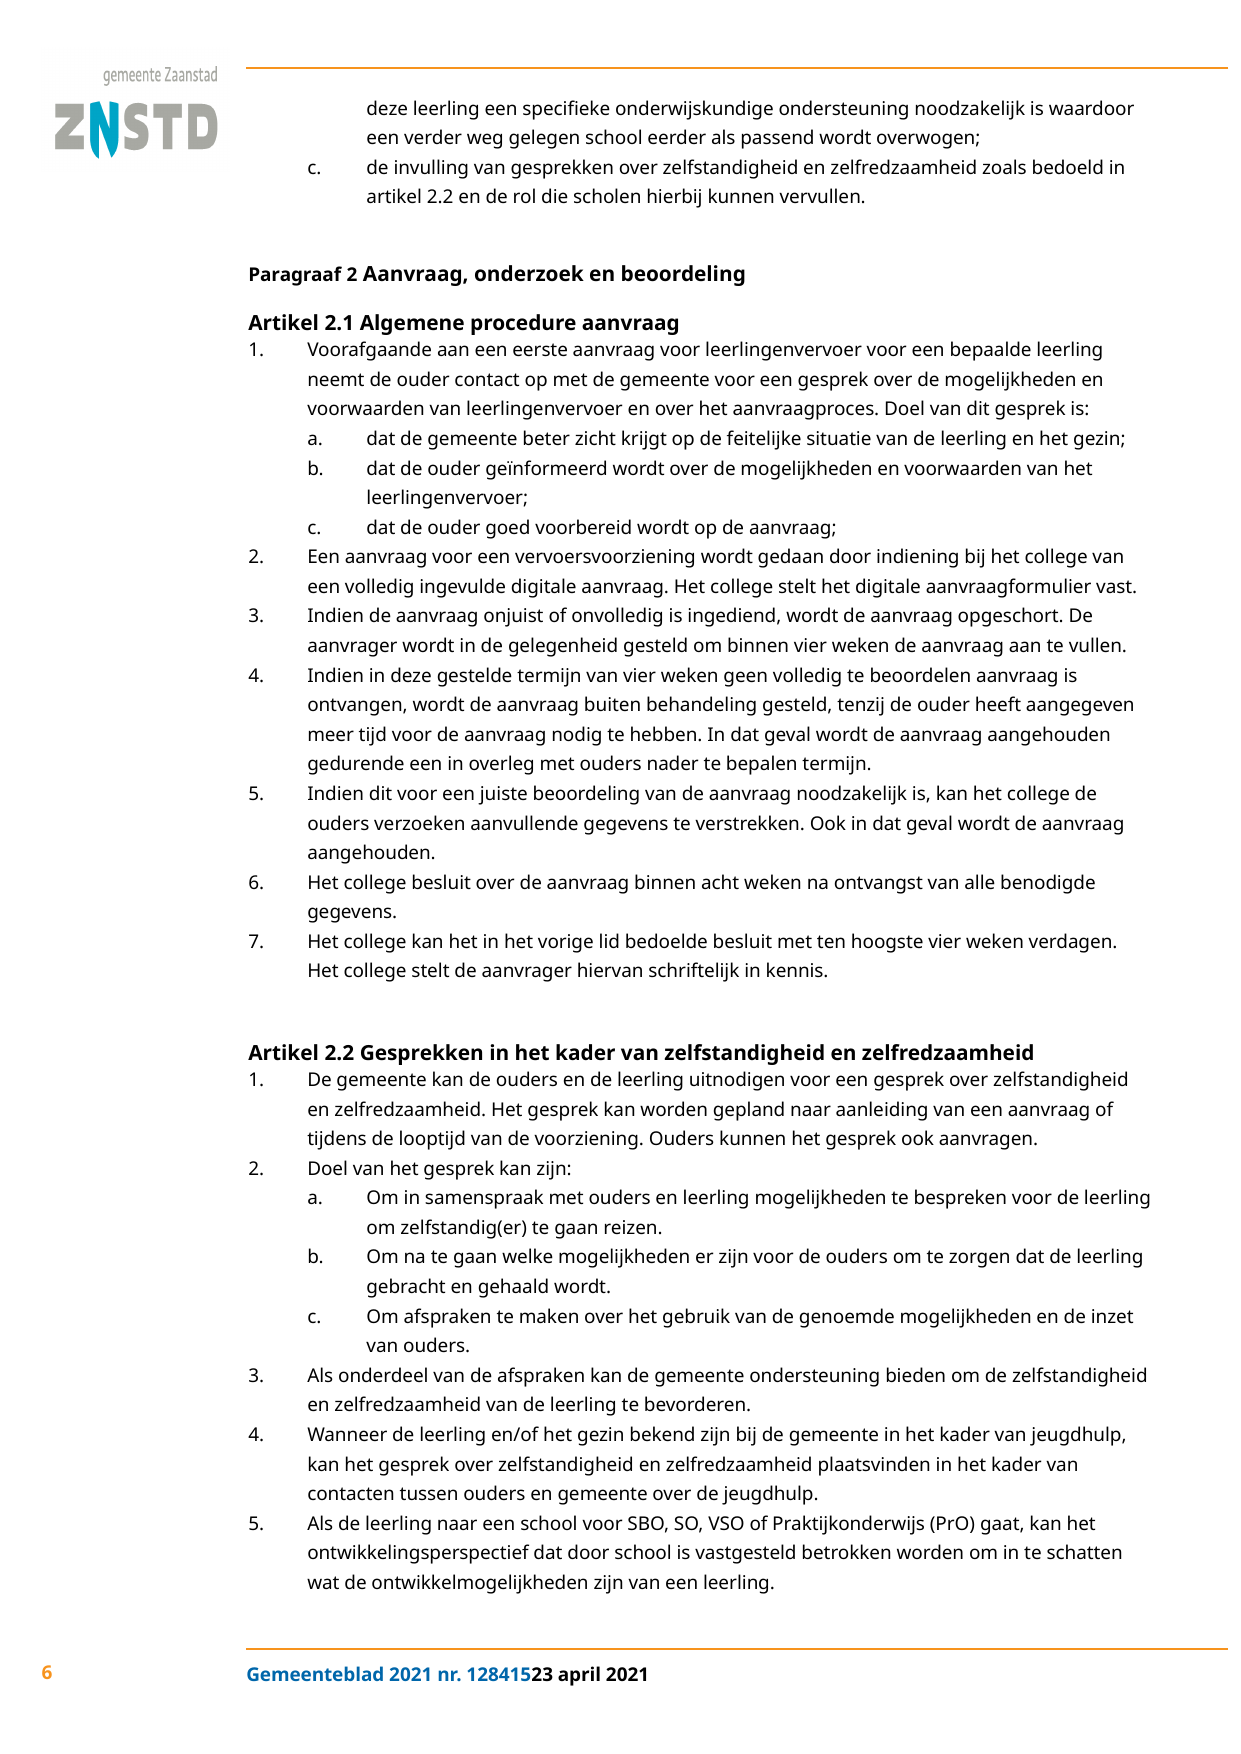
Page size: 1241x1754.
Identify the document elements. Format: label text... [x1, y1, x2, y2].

list Indien dit voor een juiste beoordeling van de aanvraag noodzakelijk is, kan het college de ouders verzoeken aanvullende gegevens te verstrekken. Ook in dat geval wordt de aanvraag aangehouden. [248, 780, 1152, 865]
list Om in samenspraak met ouders en leerling mogelijkheden te bespreken voor de leerling om zelfstandig(er) te gaan reizen. [307, 1184, 1152, 1240]
list dat de gemeente beter zicht krijgt op de feitelijke situatie van de leerling en het gezin; [307, 425, 1152, 451]
list de invulling van gesprekken over zelfstandigheid en zelfredzaamheid zoals bedoeld in artikel 2.2 en de rol die scholen hierbij kunnen vervullen. [307, 154, 1152, 209]
list Een aanvraag voor een vervoersvoorziening wordt gedaan door indiening bij het college van een volledig ingevulde digitale aanvraag. Het college stelt het digitale aanvraagformulier vast. [248, 543, 1152, 599]
list Indien de aanvraag onjuist of onvolledig is ingediend, wordt de aanvraag opgeschort. De aanvrager wordt in de gelegenheid gesteld om binnen vier weken de aanvraag aan te vullen. [248, 603, 1152, 658]
list Om afspraken te maken over het gebruik van de genoemde mogelijkheden en de inzet van ouders. [307, 1303, 1152, 1358]
text Artikel 2.2 Gesprekken in het kader van zelfstandigheid en zelfredzaamheid [248, 1038, 1152, 1066]
list Wanneer de leerling en/of het gezin bekend zijn bij de gemeente in het kader van jeugdhulp, kan het gesprek over zelfstandigheid en zelfredzaamheid plaatsvinden in het kader van contacten tussen ouders en gemeente over de jeugdhulp. [248, 1421, 1152, 1506]
list dat de ouder geïnformeerd wordt over de mogelijkheden en voorwaarden van het leerlingenvervoer; [307, 455, 1152, 510]
text Artikel 2.1 Algemene procedure aanvraag [248, 308, 1152, 336]
text Paragraaf 2 Aanvraag, onderzoek en beoordeling [248, 259, 1152, 287]
list Doel van het gesprek kan zijn: [248, 1155, 1152, 1181]
list deze leerling een specifieke onderwijskundige ondersteuning noodzakelijk is waardoor een verder weg gelegen school eerder als passend wordt overwogen; [307, 95, 1152, 150]
picture [41, 47, 231, 172]
list Om na te gaan welke mogelijkheden er zijn voor de ouders om te zorgen dat de leerling gebracht en gehaald wordt. [307, 1244, 1152, 1299]
list Als onderdeel van de afspraken kan de gemeente ondersteuning bieden om de zelfstandigheid en zelfredzaamheid van de leerling te bevorderen. [248, 1362, 1152, 1417]
list Als de leerling naar een school voor SBO, SO, VSO of Praktijkonderwijs (PrO) gaat, kan het ontwikkelingsperspectief dat door school is vastgesteld betrokken worden om in te schatten wat de ontwikkelmogelijkheden zijn van een leerling. [248, 1510, 1152, 1595]
list Voorafgaande aan een eerste aanvraag voor leerlingenvervoer voor een bepaalde leerling neemt de ouder contact op met de gemeente voor een gesprek over de mogelijkheden en voorwaarden van leerlingenvervoer en over het aanvraagproces. Doel van dit gesprek is: [248, 336, 1152, 421]
list Het college kan het in het vorige lid bedoelde besluit met ten hoogste vier weken verdagen. Het college stelt de aanvrager hiervan schriftelijk in kennis. [248, 928, 1152, 983]
list dat de ouder goed voorbereid wordt op de aanvraag; [307, 514, 1152, 540]
list Het college besluit over de aanvraag binnen acht weken na ontvangst van alle benodigde gegevens. [248, 869, 1152, 924]
list Indien in deze gestelde termijn van vier weken geen volledig te beoordelen aanvraag is ontvangen, wordt de aanvraag buiten behandeling gesteld, tenzij de ouder heeft aangegeven meer tijd voor de aanvraag nodig te hebben. In dat geval wordt de aanvraag aangehouden gedurende een in overleg met ouders nader te bepalen termijn. [248, 662, 1152, 776]
list De gemeente kan de ouders en de leerling uitnodigen voor een gesprek over zelfstandigheid en zelfredzaamheid. Het gesprek kan worden gepland naar aanleiding van een aanvraag of tijdens de looptijd van de voorziening. Ouders kunnen het gesprek ook aanvragen. [248, 1066, 1152, 1151]
